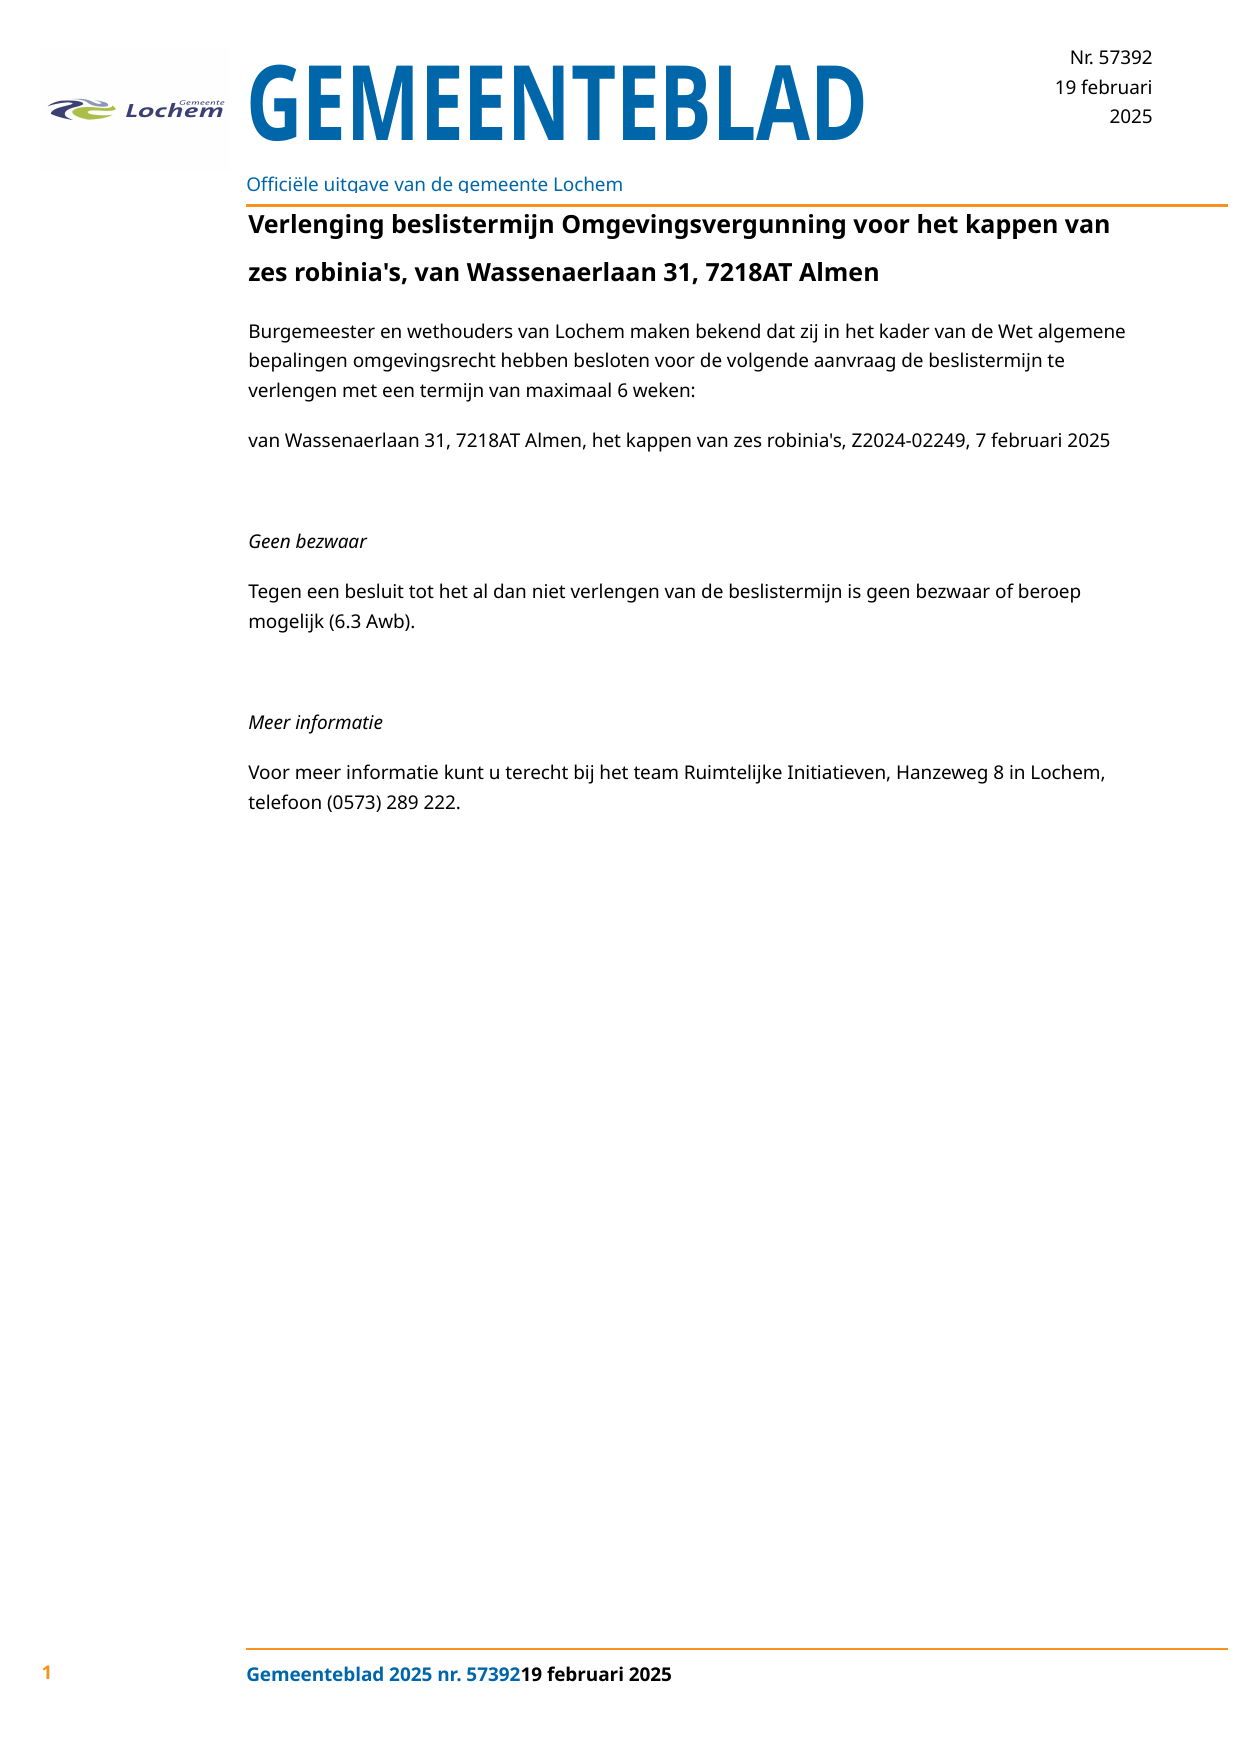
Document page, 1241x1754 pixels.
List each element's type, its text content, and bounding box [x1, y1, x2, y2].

text Meer informatie [248, 709, 1152, 735]
text Geen bezwaar [248, 528, 1152, 554]
text Voor meer informatie kunt u terecht bij het team Ruimtelijke Initiatieven, Hanzeweg 8 in Lochem, telefoon (0573) 289 222. [248, 759, 1152, 815]
text Verlenging beslistermijn Omgevingsvergunning voor het kappen van zes robinia's, van Wassenaerlaan 31, 7218AT Almen [248, 207, 1152, 288]
text Tegen een besluit tot het al dan niet verlengen van de beslistermijn is geen bezwaar of beroep mogelijk (6.3 Awb). [248, 579, 1152, 634]
picture [41, 47, 231, 172]
text Burgemeester en wethouders van Lochem maken bekend dat zij in het kader van de Wet algemene bepalingen omgevingsrecht hebben besloten voor de volgende aanvraag de beslistermijn te verlengen met een termijn van maximaal 6 weken: [248, 318, 1152, 403]
text van Wassenaerlaan 31, 7218AT Almen, het kappen van zes robinia's, Z2024-02249, 7 februari 2025 [248, 427, 1152, 453]
